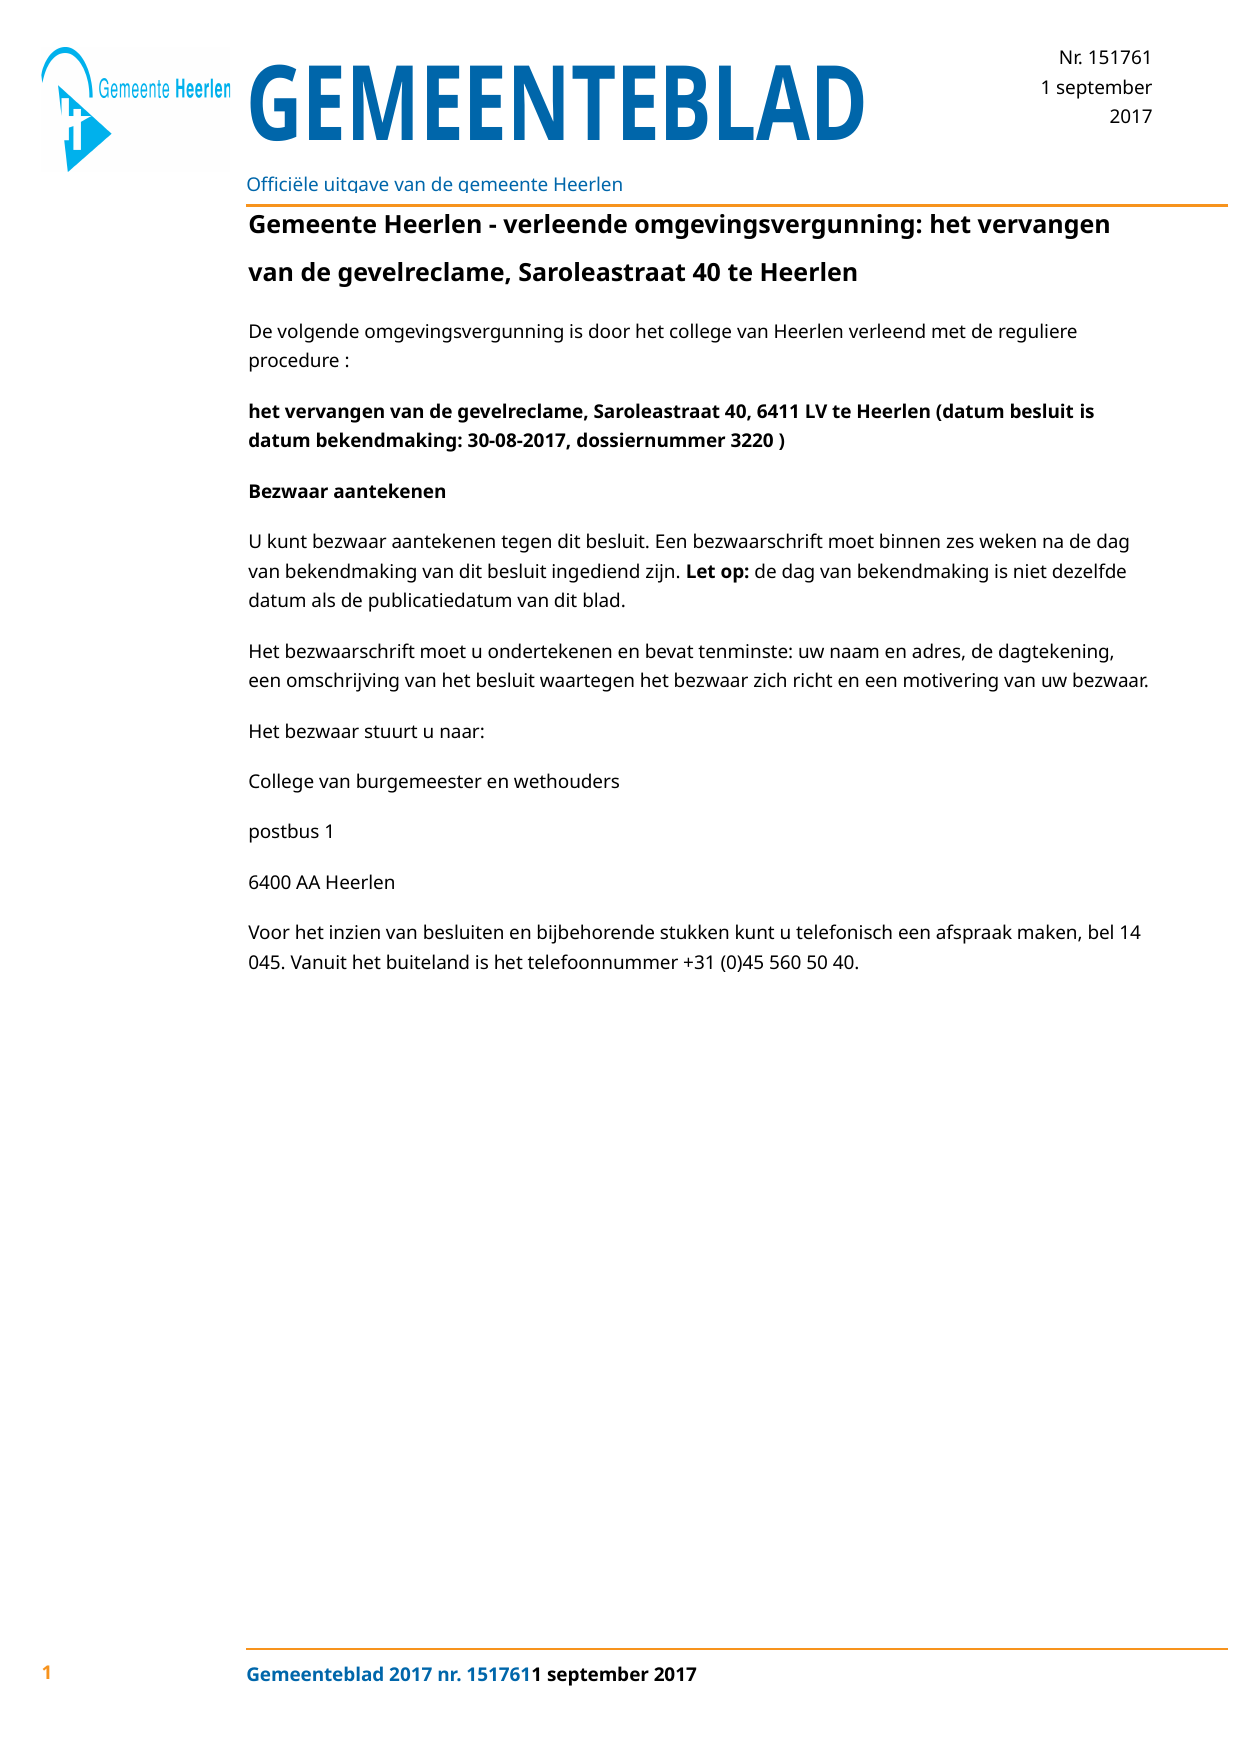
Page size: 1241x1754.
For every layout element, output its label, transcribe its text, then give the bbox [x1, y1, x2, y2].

text 6400 AA Heerlen [248, 869, 1152, 895]
text Gemeente Heerlen - verleende omgevingsvergunning: het vervangen van de gevelreclame, Saroleastraat 40 te Heerlen [248, 207, 1152, 288]
text postbus 1 [248, 819, 1152, 844]
text Bezwaar aantekenen [248, 478, 1152, 504]
text Voor het inzien van besluiten en bijbehorende stukken kunt u telefonisch een afspraak maken, bel 14 045. Vanuit het buiteland is het telefoonnummer +31 (0)45 560 50 40. [248, 919, 1152, 975]
text U kunt bezwaar aantekenen tegen dit besluit. Een bezwaarschrift moet binnen zes weken na de dag van bekendmaking van dit besluit ingediend zijn. Let op: de dag van bekendmaking is niet dezelfde datum als de publicatiedatum van dit blad. [248, 528, 1152, 613]
picture [41, 47, 58, 70]
text het vervangen van de gevelreclame, Saroleastraat 40, 6411 LV te Heerlen (datum besluit is datum bekendmaking: 30-08-2017, dossiernummer 3220 ) [248, 398, 1152, 453]
text College van burgemeester en wethouders [248, 768, 1152, 794]
text Het bezwaarschrift moet u ondertekenen en bevat tenminste: uw naam en adres, de dagtekening, een omschrijving van het besluit waartegen het bezwaar zich richt en een motivering van uw bezwaar. [248, 638, 1152, 693]
text Het bezwaar stuurt u naar: [248, 718, 1152, 744]
picture [41, 47, 231, 172]
text De volgende omgevingsvergunning is door het college van Heerlen verleend met de reguliere procedure : [248, 318, 1152, 373]
